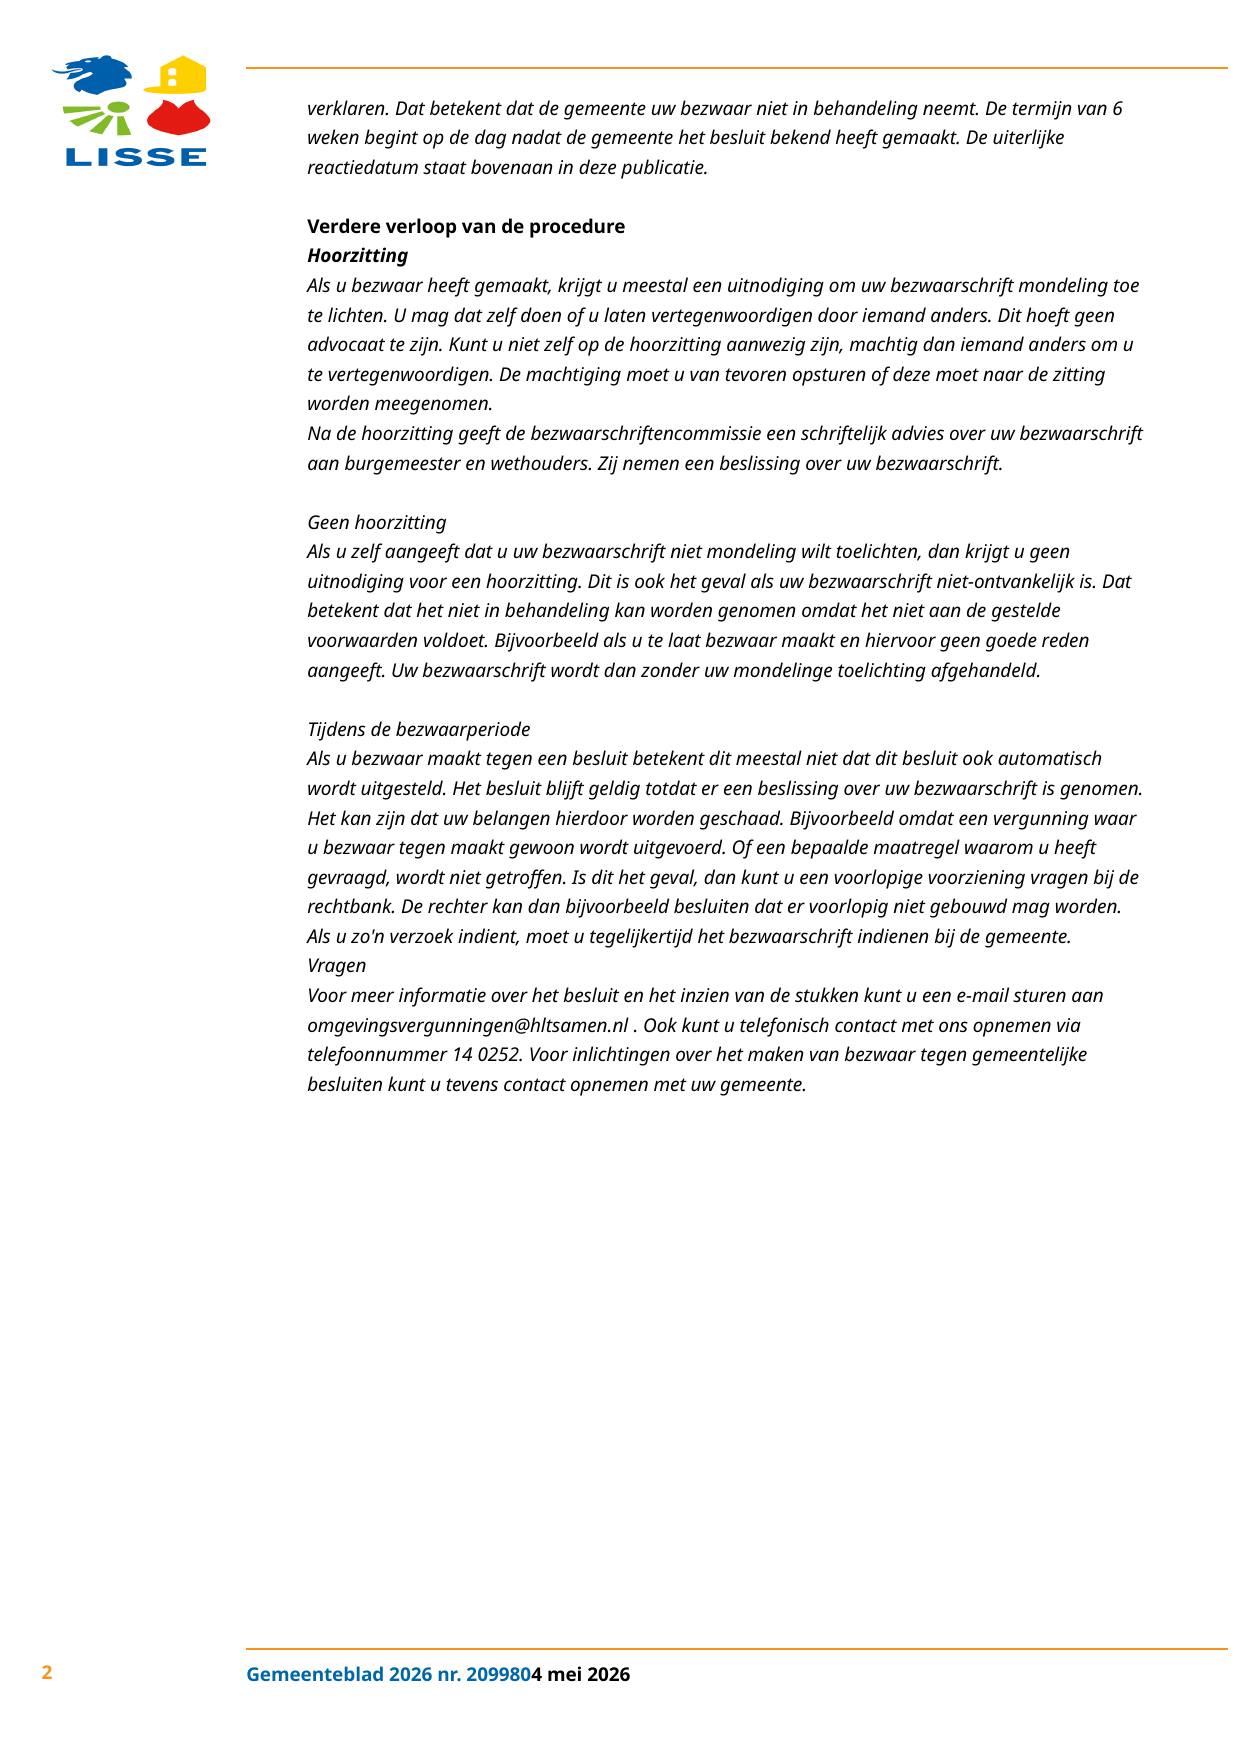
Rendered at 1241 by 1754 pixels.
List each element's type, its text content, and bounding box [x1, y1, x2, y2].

list Na de hoorzitting geeft de bezwaarschriftencommissie een schriftelijk advies over uw bezwaarschrift aan burgemeester en wethouders. Zij nemen een beslissing over uw bezwaarschrift. [248, 420, 1152, 476]
picture [41, 47, 231, 172]
list Als u zelf aangeeft dat u uw bezwaarschrift niet mondeling wilt toelichten, dan krijgt u geen uitnodiging voor een hoorzitting. Dit is ook het geval als uw bezwaarschrift niet-ontvankelijk is. Dat betekent dat het niet in behandeling kan worden genomen omdat het niet aan de gestelde voorwaarden voldoet. Bijvoorbeeld als u te laat bezwaar maakt en hiervoor geen goede reden aangeeft. Uw bezwaarschrift wordt dan zonder uw mondelinge toelichting afgehandeld. [248, 538, 1152, 683]
list Hoorzitting [248, 243, 1152, 268]
list Geen hoorzitting [248, 509, 1152, 535]
list Vragen [248, 953, 1152, 978]
list Verdere verloop van de procedure [248, 213, 1152, 239]
list Voor meer informatie over het besluit en het inzien van de stukken kunt u een e-mail sturen aan omgevingsvergunningen@hltsamen.nl . Ook kunt u telefonisch contact met ons opnemen via telefoonnummer 14 0252. Voor inlichtingen over het maken van bezwaar tegen gemeentelijke besluiten kunt u tevens contact opnemen met uw gemeente. [248, 982, 1152, 1097]
list Als u bezwaar maakt tegen een besluit betekent dit meestal niet dat dit besluit ook automatisch wordt uitgesteld. Het besluit blijft geldig totdat er een beslissing over uw bezwaarschrift is genomen. Het kan zijn dat uw belangen hierdoor worden geschaad. Bijvoorbeeld omdat een vergunning waar u bezwaar tegen maakt gewoon wordt uitgevoerd. Of een bepaalde maatregel waarom u heeft gevraagd, wordt niet getroffen. Is dit het geval, dan kunt u een voorlopige voorziening vragen bij de rechtbank. De rechter kan dan bijvoorbeeld besluiten dat er voorlopig niet gebouwd mag worden. Als u zo'n verzoek indient, moet u tegelijkertijd het bezwaarschrift indienen bij de gemeente. [248, 746, 1152, 949]
list Als u bezwaar heeft gemaakt, krijgt u meestal een uitnodiging om uw bezwaarschrift mondeling toe te lichten. U mag dat zelf doen of u laten vertegenwoordigen door iemand anders. Dit hoeft geen advocaat te zijn. Kunt u niet zelf op de hoorzitting aanwezig zijn, machtig dan iemand anders om u te vertegenwoordigen. De machtiging moet u van tevoren opsturen of deze moet naar de zitting worden meegenomen. [248, 272, 1152, 416]
list verklaren. Dat betekent dat de gemeente uw bezwaar niet in behandeling neemt. De termijn van 6 weken begint op de dag nadat de gemeente het besluit bekend heeft gemaakt. De uiterlijke reactiedatum staat bovenaan in deze publicatie. [248, 95, 1152, 180]
list Tijdens de bezwaarperiode [248, 716, 1152, 742]
